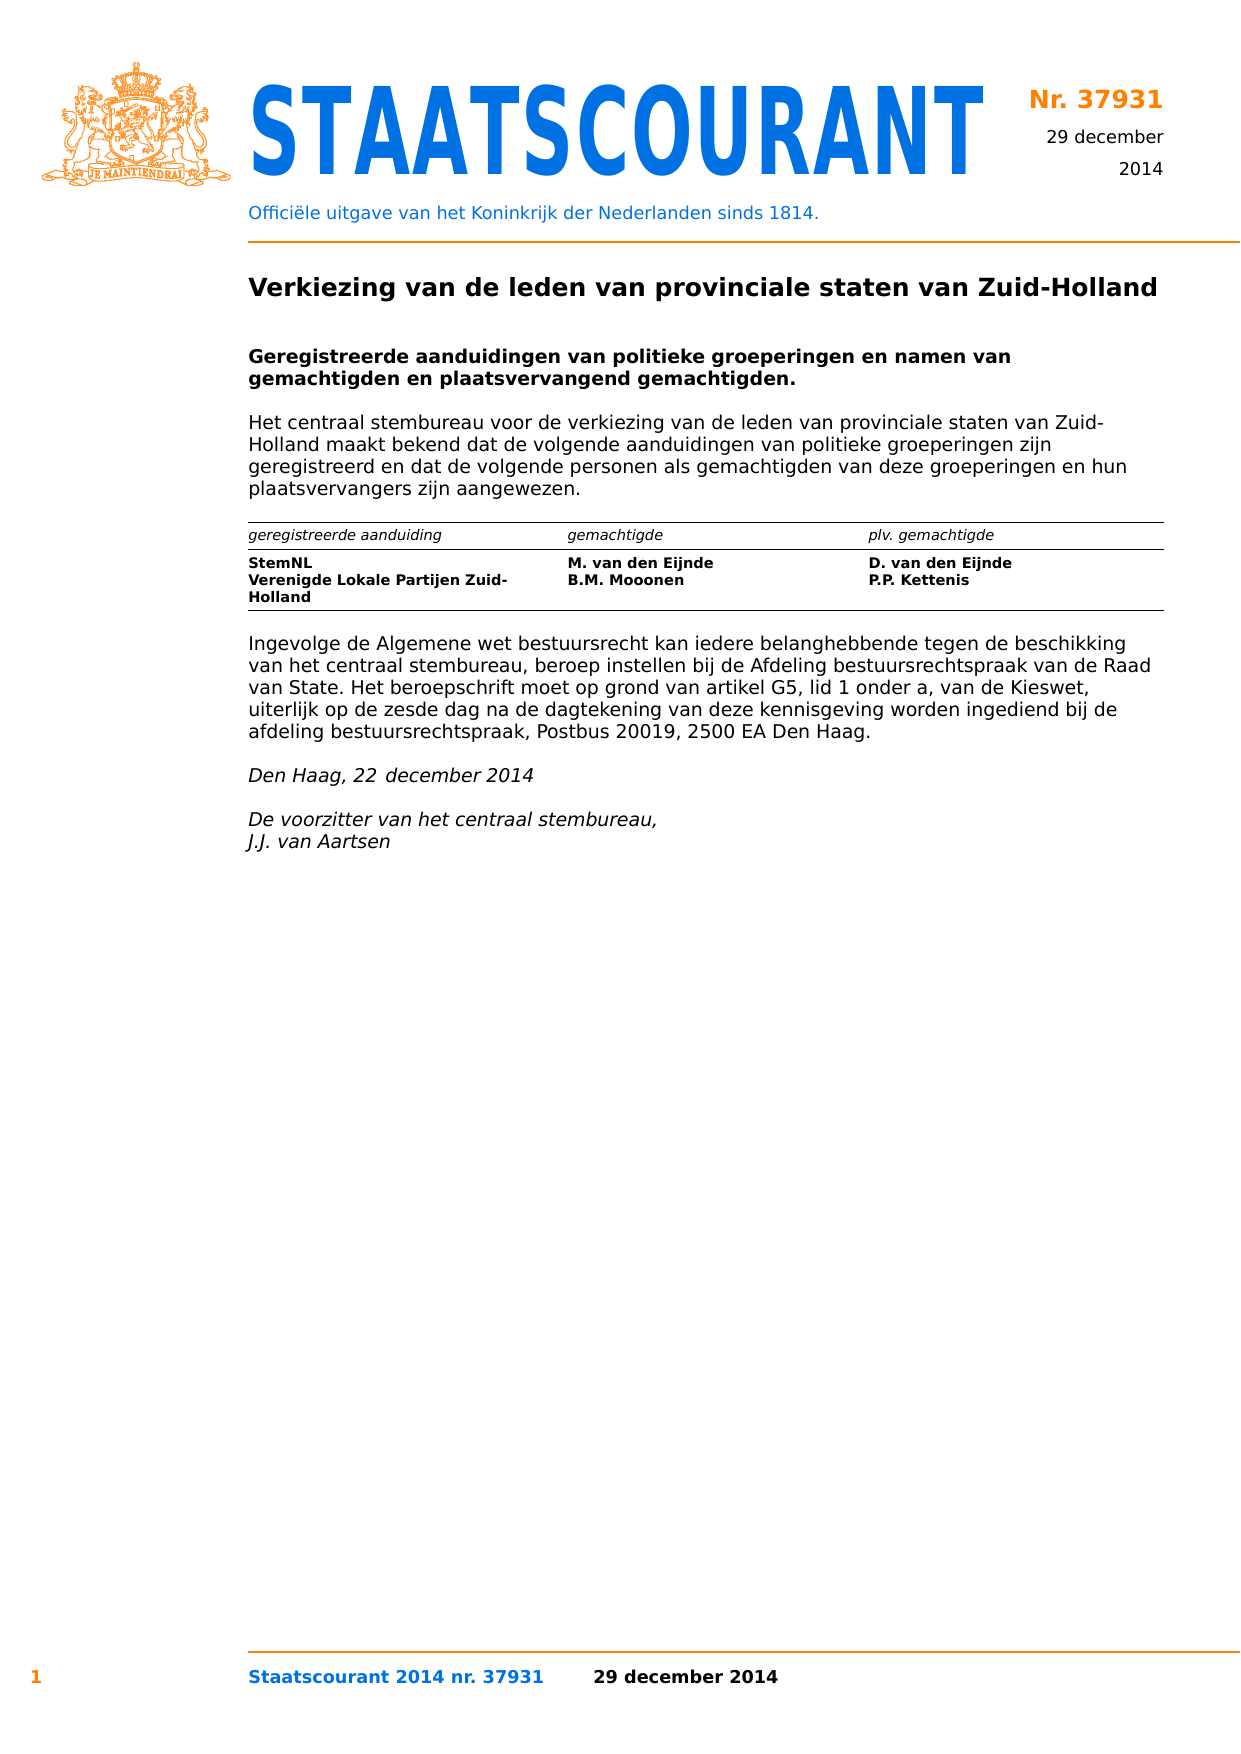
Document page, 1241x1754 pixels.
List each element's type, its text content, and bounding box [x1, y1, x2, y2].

table_header gemachtigde [561, 523, 862, 549]
table_header STAATSCOURANT [248, 62, 998, 203]
table_cell P.P. Kettenis [863, 572, 1163, 610]
text Den Haag, 22 december 2014 [248, 765, 1163, 787]
text Het centraal stembureau voor de verkiezing van de leden van provinciale staten van Zuid-Holland maakt bekend dat de volgende aanduidingen van politieke groeperingen zijn geregistreerd en dat de volgende personen als gemachtigden van deze groeperingen en hun plaatsvervangers zijn aangewezen. [248, 412, 1163, 500]
text De voorzitter van het centraal stembureau, J.J. van Aartsen [248, 809, 1163, 853]
table_cell B.M. Mooonen [561, 572, 862, 610]
table_cell 29 december [998, 121, 1240, 153]
table_header Nr. 37931 [998, 62, 1240, 121]
table_cell 2014 [998, 153, 1240, 203]
table_header plv. gemachtigde [863, 523, 1163, 549]
table_cell D. van den Eijnde [863, 550, 1163, 572]
table_cell Verenigde Lokale Partijen Zuid-Holland [248, 572, 561, 610]
text Ingevolge de Algemene wet bestuursrecht kan iedere belanghebbende tegen de beschikking van het centraal stembureau, beroep instellen bij de Afdeling bestuursrechtspraak van de Raad van State. Het beroepschrift moet op grond van artikel G5, lid 1 onder a, van de Kieswet, uiterlijk op de zesde dag na de dagtekening van deze kennisgeving worden ingediend bij de afdeling bestuursrechtspraak, Postbus 20019, 2500 EA Den Haag. [248, 633, 1163, 743]
picture [41, 62, 231, 186]
subtitle Verkiezing van de leden van provinciale staten van Zuid-Holland [248, 273, 1163, 302]
table_cell StemNL [248, 550, 561, 572]
text Geregistreerde aanduidingen van politieke groeperingen en namen van gemachtigden en plaatsvervangend gemachtigden. [248, 346, 1163, 390]
table_header geregistreerde aanduiding [248, 523, 561, 549]
table_header [25, 62, 248, 241]
table_cell M. van den Eijnde [561, 550, 862, 572]
table_cell Officiële uitgave van het Koninkrijk der Nederlanden sinds 1814. [248, 203, 1240, 241]
